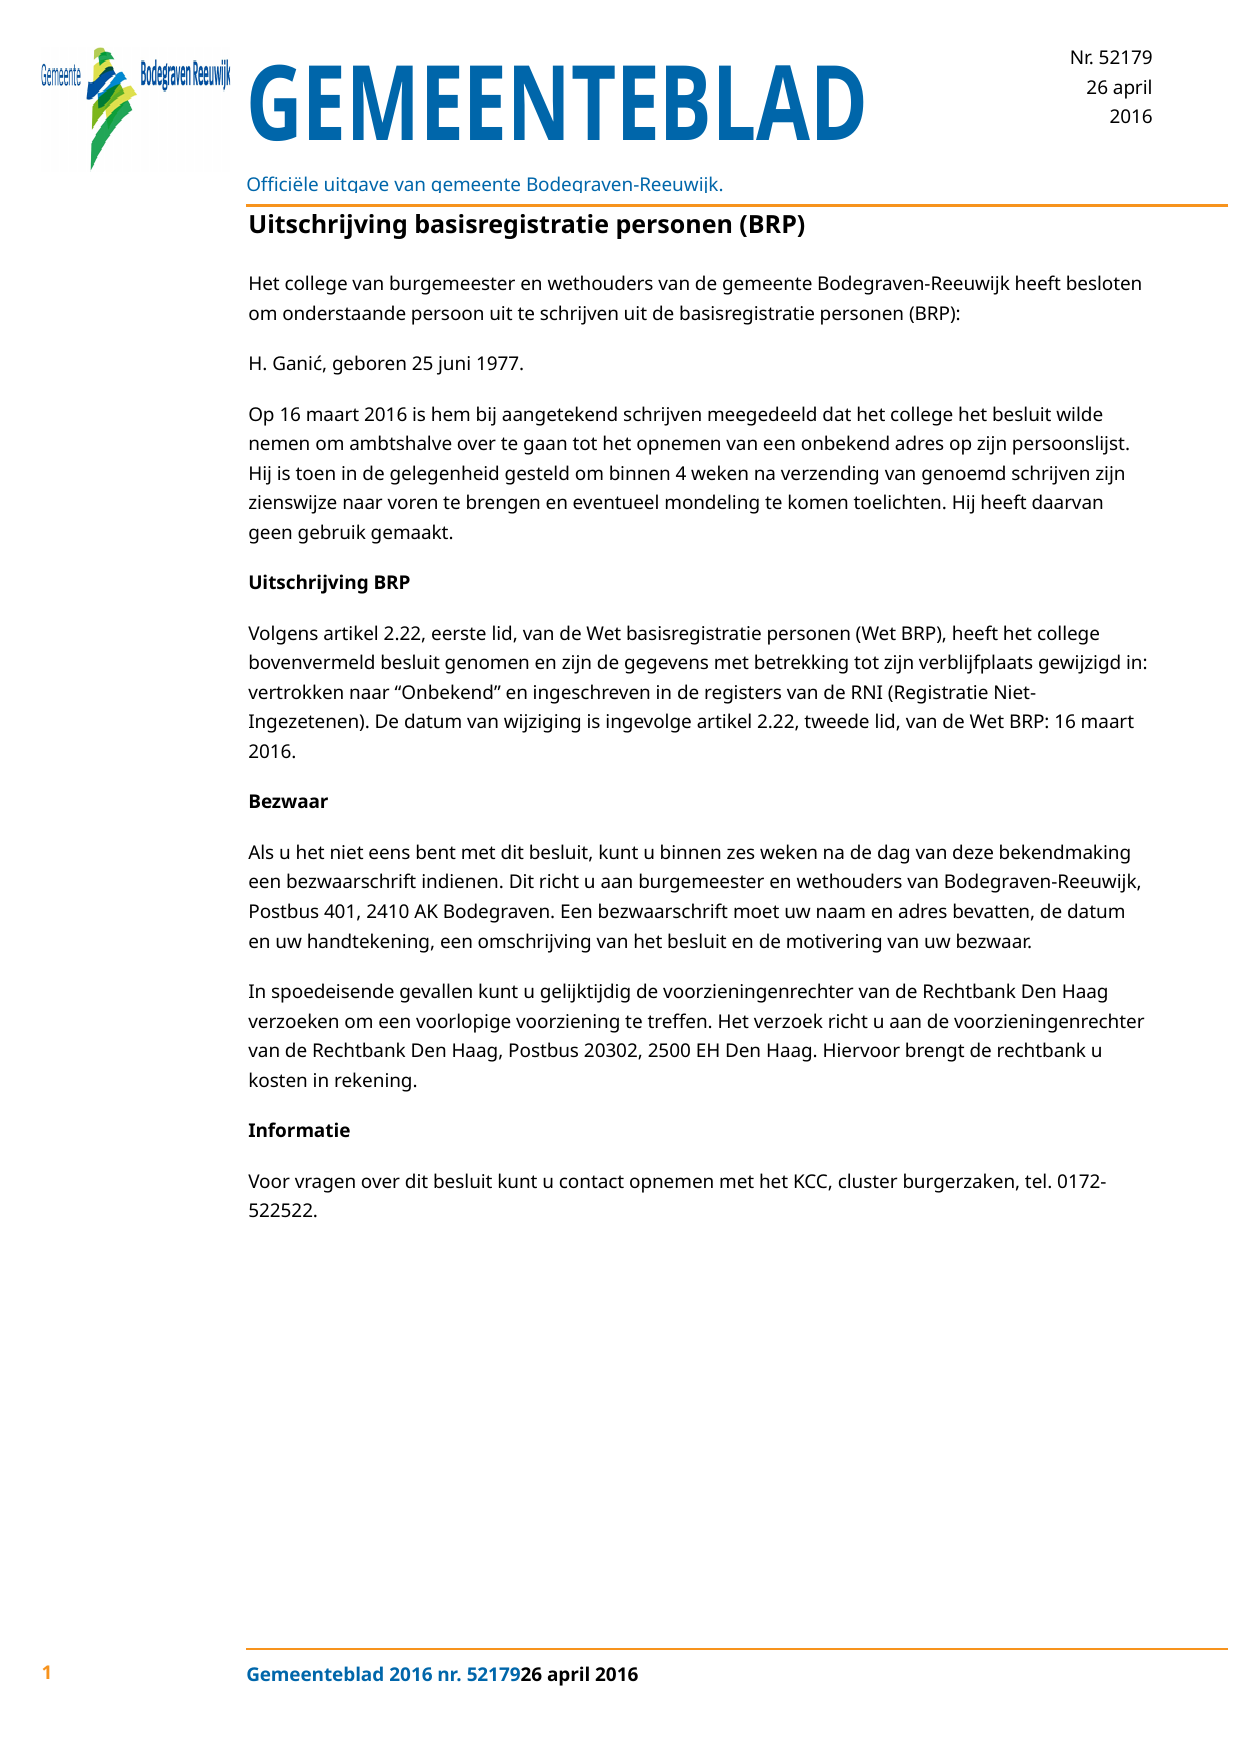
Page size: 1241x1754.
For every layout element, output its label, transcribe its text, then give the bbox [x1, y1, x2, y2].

text Het college van burgemeester en wethouders van de gemeente Bodegraven-Reeuwijk heeft besloten om onderstaande persoon uit te schrijven uit de basisregistratie personen (BRP): [248, 270, 1152, 326]
text Informatie [248, 1117, 1152, 1143]
text Als u het niet eens bent met dit besluit, kunt u binnen zes weken na de dag van deze bekendmaking een bezwaarschrift indienen. Dit richt u aan burgemeester en wethouders van Bodegraven-Reeuwijk, Postbus 401, 2410 AK Bodegraven. Een bezwaarschrift moet uw naam en adres bevatten, de datum en uw handtekening, een omschrijving van het besluit en de motivering van uw bezwaar. [248, 839, 1152, 953]
text Volgens artikel 2.22, eerste lid, van de Wet basisregistratie personen (Wet BRP), heeft het college bovenvermeld besluit genomen en zijn de gegevens met betrekking tot zijn verblijfplaats gewijzigd in: vertrokken naar “Onbekend” en ingeschreven in de registers van de RNI (Registratie Niet-Ingezetenen). De datum van wijziging is ingevolge artikel 2.22, tweede lid, van de Wet BRP: 16 maart 2016. [248, 620, 1152, 764]
text Voor vragen over dit besluit kunt u contact opnemen met het KCC, cluster burgerzaken, tel. 0172-522522. [248, 1168, 1152, 1223]
picture [41, 47, 231, 172]
text In spoedeisende gevallen kunt u gelijktijdig de voorzieningenrechter van de Rechtbank Den Haag verzoeken om een voorlopige voorziening te treffen. Het verzoek richt u aan de voorzieningenrechter van de Rechtbank Den Haag, Postbus 20302, 2500 EH Den Haag. Hiervoor brengt de rechtbank u kosten in rekening. [248, 978, 1152, 1093]
text Uitschrijving basisregistratie personen (BRP) [248, 207, 1152, 241]
text Op 16 maart 2016 is hem bij aangetekend schrijven meegedeeld dat het college het besluit wilde nemen om ambtshalve over te gaan tot het opnemen van een onbekend adres op zijn persoonslijst. Hij is toen in de gelegenheid gesteld om binnen 4 weken na verzending van genoemd schrijven zijn zienswijze naar voren te brengen en eventueel mondeling te komen toelichten. Hij heeft daarvan geen gebruik gemaakt. [248, 401, 1152, 545]
text Uitschrijving BRP [248, 569, 1152, 595]
text H. Ganić, geboren 25 juni 1977. [248, 350, 1152, 376]
text Bezwaar [248, 789, 1152, 814]
